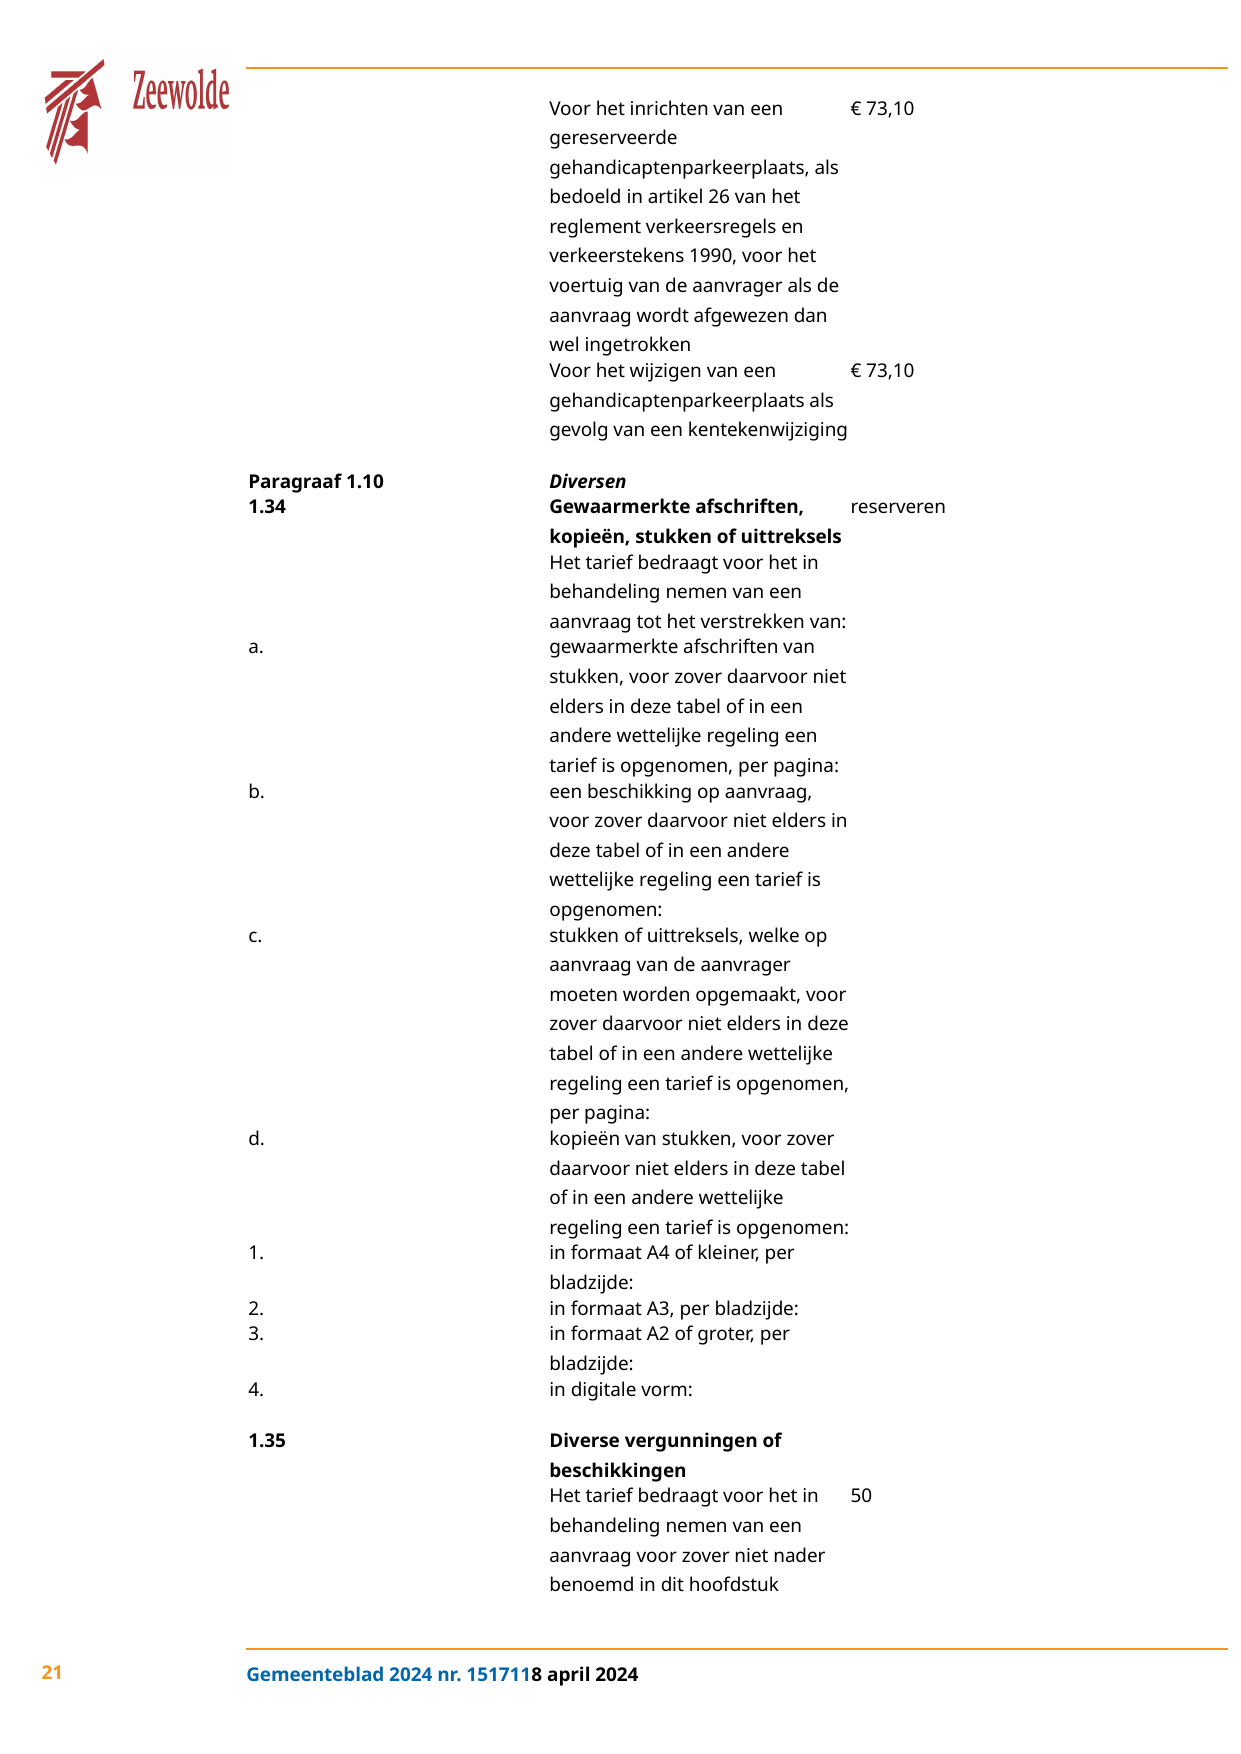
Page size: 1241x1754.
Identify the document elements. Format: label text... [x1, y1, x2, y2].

table_cell [850, 442, 1152, 468]
picture [41, 47, 231, 172]
table_cell [850, 922, 1152, 1125]
table_cell Paragraaf 1.10 [248, 468, 549, 493]
table_cell a. [248, 634, 549, 778]
table_cell [850, 468, 1152, 493]
table_cell in formaat A4 of kleiner, per bladzijde: [549, 1240, 850, 1295]
table_cell Diverse vergunningen of beschikkingen [549, 1428, 850, 1483]
table_cell [850, 549, 1152, 634]
table_cell 1. [248, 1240, 549, 1295]
table_cell Voor het inrichten van een gereserveerde gehandicaptenparkeerplaats, als bedoeld in artikel 26 van het reglement verkeersregels en verkeerstekens 1990, voor het voertuig van de aanvrager als de aanvraag wordt afgewezen dan wel ingetrokken [549, 95, 850, 357]
table_cell 1.35 [248, 1428, 549, 1483]
table_cell € 73,10 [850, 357, 1152, 442]
table_cell [850, 1321, 1152, 1376]
table_cell [248, 549, 549, 634]
table_cell in digitale vorm: [549, 1376, 850, 1402]
table_cell d. [248, 1125, 549, 1239]
table_cell in formaat A3, per bladzijde: [549, 1295, 850, 1321]
table_cell [850, 1428, 1152, 1483]
table_cell [248, 442, 549, 468]
table_cell een beschikking op aanvraag, voor zover daarvoor niet elders in deze tabel of in een andere wettelijke regeling een tarief is opgenomen: [549, 778, 850, 922]
table_cell Het tarief bedraagt voor het in behandeling nemen van een aanvraag tot het verstrekken van: [549, 549, 850, 634]
table_cell € 73,10 [850, 95, 1152, 357]
table_cell [248, 1483, 549, 1597]
table_cell [248, 1402, 549, 1427]
table_cell 3. [248, 1321, 549, 1376]
table_cell Diversen [549, 468, 850, 493]
table_cell [850, 1402, 1152, 1427]
table_cell gewaarmerkte afschriften van stukken, voor zover daarvoor niet elders in deze tabel of in een andere wettelijke regeling een tarief is opgenomen, per pagina: [549, 634, 850, 778]
table_cell stukken of uittreksels, welke op aanvraag van de aanvrager moeten worden opgemaakt, voor zover daarvoor niet elders in deze tabel of in een andere wettelijke regeling een tarief is opgenomen, per pagina: [549, 922, 850, 1125]
table_cell [850, 778, 1152, 922]
table_cell [248, 95, 549, 357]
table_cell Gewaarmerkte afschriften, kopieën, stukken of uittreksels [549, 494, 850, 549]
table_cell [850, 1125, 1152, 1239]
table_cell [850, 1295, 1152, 1321]
table_cell 2. [248, 1295, 549, 1321]
table_cell [850, 1376, 1152, 1402]
table_cell reserveren [850, 494, 1152, 549]
table_cell [850, 634, 1152, 778]
table_cell 50 [850, 1483, 1152, 1597]
table_cell kopieën van stukken, voor zover daarvoor niet elders in deze tabel of in een andere wettelijke regeling een tarief is opgenomen: [549, 1125, 850, 1239]
table_cell 4. [248, 1376, 549, 1402]
table_cell in formaat A2 of groter, per bladzijde: [549, 1321, 850, 1376]
table_cell 1.34 [248, 494, 549, 549]
table_cell b. [248, 778, 549, 922]
table_cell [549, 442, 850, 468]
table_cell Voor het wijzigen van een gehandicaptenparkeerplaats als gevolg van een kentekenwijziging [549, 357, 850, 442]
table_cell [549, 1402, 850, 1427]
table_cell [248, 357, 549, 442]
table_cell c. [248, 922, 549, 1125]
table_cell [850, 1240, 1152, 1295]
table_cell Het tarief bedraagt voor het in behandeling nemen van een aanvraag voor zover niet nader benoemd in dit hoofdstuk [549, 1483, 850, 1597]
